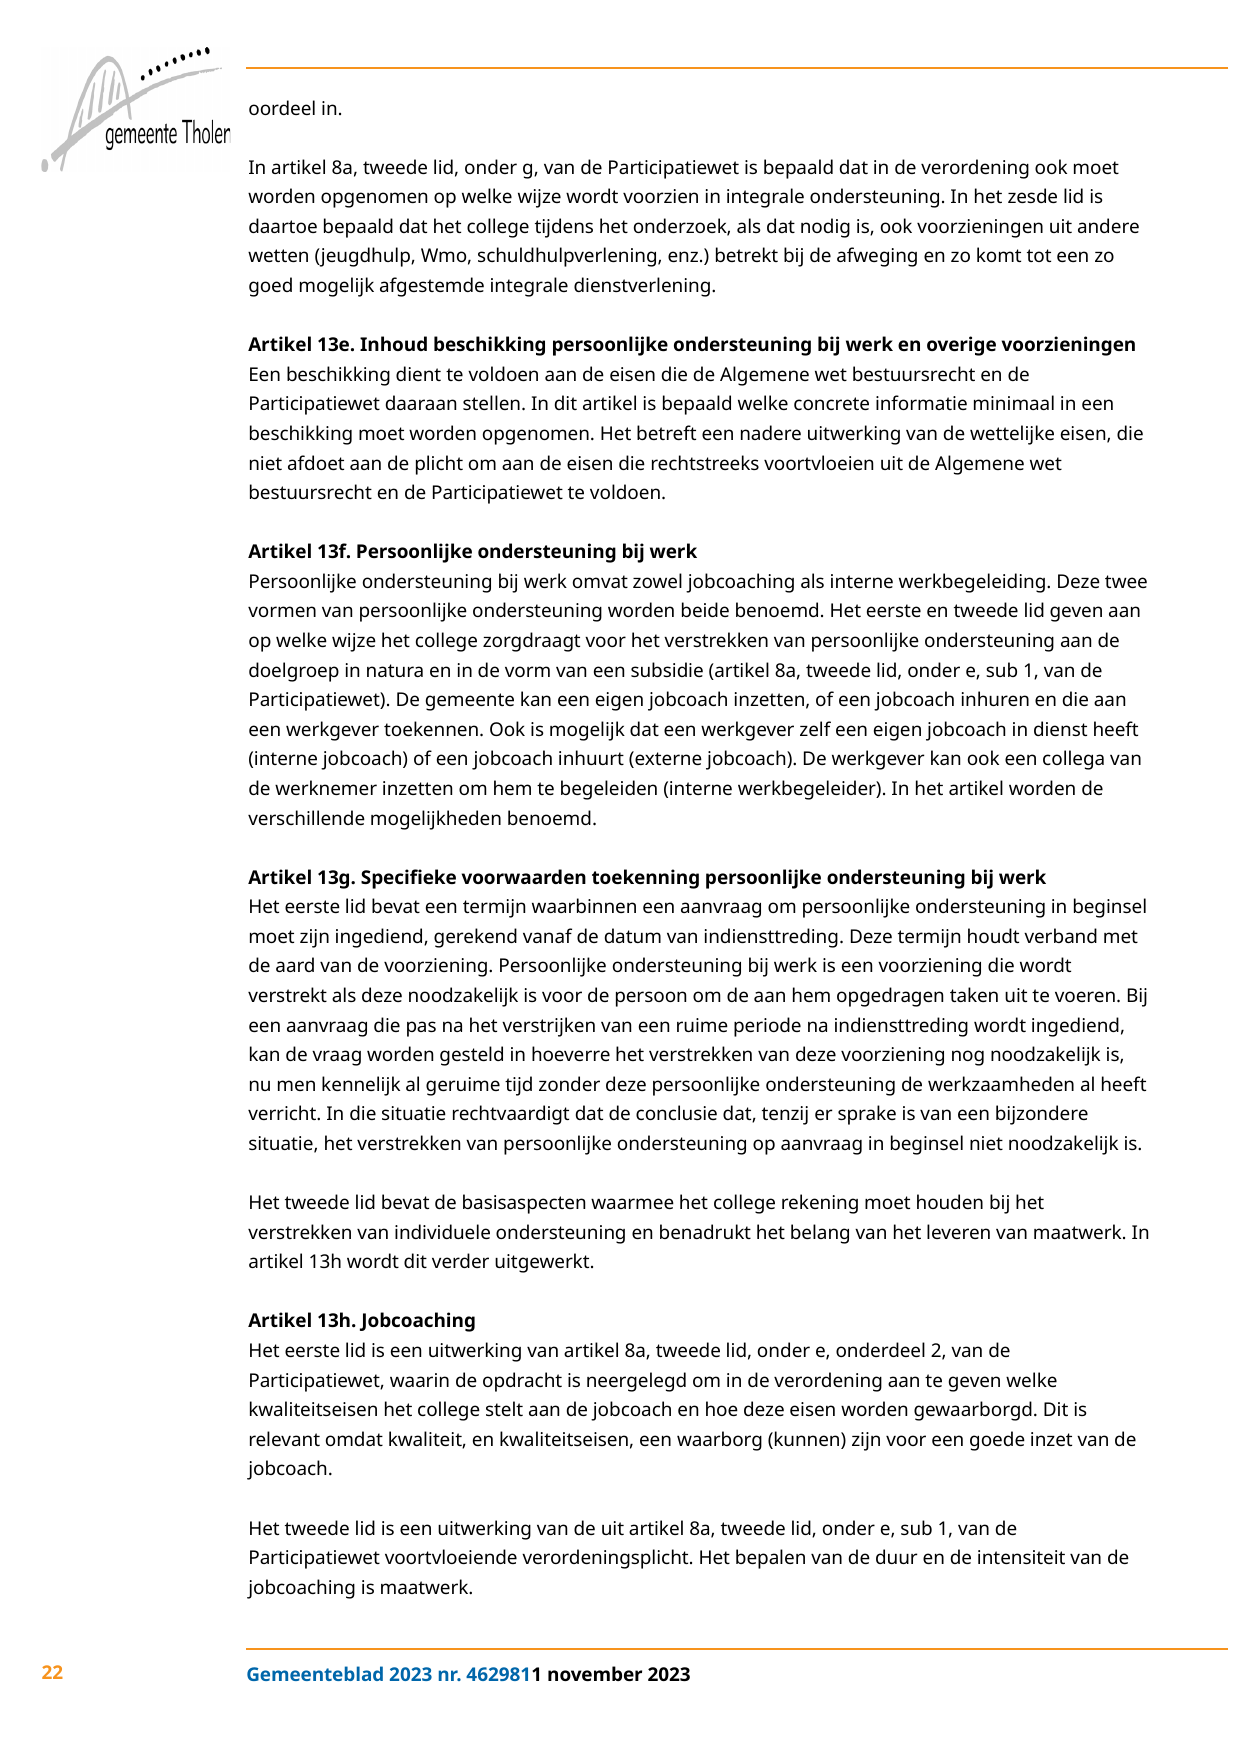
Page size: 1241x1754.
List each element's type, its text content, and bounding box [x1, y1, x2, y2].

text Een beschikking dient te voldoen aan de eisen die de Algemene wet bestuursrecht en de Participatiewet daaraan stellen. In dit artikel is bepaald welke concrete informatie minimaal in een beschikking moet worden opgenomen. Het betreft een nadere uitwerking van de wettelijke eisen, die niet afdoet aan de plicht om aan de eisen die rechtstreeks voortvloeien uit de Algemene wet bestuursrecht en de Participatiewet te voldoen. [248, 361, 1152, 505]
text Het eerste lid bevat een termijn waarbinnen een aanvraag om persoonlijke ondersteuning in beginsel moet zijn ingediend, gerekend vanaf de datum van indiensttreding. Deze termijn houdt verband met de aard van de voorziening. Persoonlijke ondersteuning bij werk is een voorziening die wordt verstrekt als deze noodzakelijk is voor de persoon om de aan hem opgedragen taken uit te voeren. Bij een aanvraag die pas na het verstrijken van een ruime periode na indiensttreding wordt ingediend, kan de vraag worden gesteld in hoeverre het verstrekken van deze voorziening nog noodzakelijk is, nu men kennelijk al geruime tijd zonder deze persoonlijke ondersteuning de werkzaamheden al heeft verricht. In die situatie rechtvaardigt dat de conclusie dat, tenzij er sprake is van een bijzondere situatie, het verstrekken van persoonlijke ondersteuning op aanvraag in beginsel niet noodzakelijk is. [248, 893, 1152, 1156]
text Het tweede lid bevat de basisaspecten waarmee het college rekening moet houden bij het verstrekken van individuele ondersteuning en benadrukt het belang van het leveren van maatwerk. In artikel 13h wordt dit verder uitgewerkt. [248, 1189, 1152, 1274]
text Artikel 13e. Inhoud beschikking persoonlijke ondersteuning bij werk en overige voorzieningen [248, 331, 1152, 357]
picture [41, 47, 231, 172]
text Het eerste lid is een uitwerking van artikel 8a, tweede lid, onder e, onderdeel 2, van de Participatiewet, waarin de opdracht is neergelegd om in de verordening aan te geven welke kwaliteitseisen het college stelt aan de jobcoach en hoe deze eisen worden gewaarborgd. Dit is relevant omdat kwaliteit, en kwaliteitseisen, een waarborg (kunnen) zijn voor een goede inzet van de jobcoach. [248, 1337, 1152, 1481]
text In artikel 8a, tweede lid, onder g, van de Participatiewet is bepaald dat in de verordening ook moet worden opgenomen op welke wijze wordt voorzien in integrale ondersteuning. In het zesde lid is daartoe bepaald dat het college tijdens het onderzoek, als dat nodig is, ook voorzieningen uit andere wetten (jeugdhulp, Wmo, schuldhulpverlening, enz.) betrekt bij de afweging en zo komt tot een zo goed mogelijk afgestemde integrale dienstverlening. [248, 154, 1152, 298]
text oordeel in. [248, 95, 1152, 121]
text Artikel 13h. Jobcoaching [248, 1308, 1152, 1333]
text Het tweede lid is een uitwerking van de uit artikel 8a, tweede lid, onder e, sub 1, van de Participatiewet voortvloeiende verordeningsplicht. Het bepalen van de duur en de intensiteit van de jobcoaching is maatwerk. [248, 1515, 1152, 1600]
text Persoonlijke ondersteuning bij werk omvat zowel jobcoaching als interne werkbegeleiding. Deze twee vormen van persoonlijke ondersteuning worden beide benoemd. Het eerste en tweede lid geven aan op welke wijze het college zorgdraagt voor het verstrekken van persoonlijke ondersteuning aan de doelgroep in natura en in de vorm van een subsidie (artikel 8a, tweede lid, onder e, sub 1, van de Participatiewet). De gemeente kan een eigen jobcoach inzetten, of een jobcoach inhuren en die aan een werkgever toekennen. Ook is mogelijk dat een werkgever zelf een eigen jobcoach in dienst heeft (interne jobcoach) of een jobcoach inhuurt (externe jobcoach). De werkgever kan ook een collega van de werknemer inzetten om hem te begeleiden (interne werkbegeleider). In het artikel worden de verschillende mogelijkheden benoemd. [248, 568, 1152, 831]
text Artikel 13f. Persoonlijke ondersteuning bij werk [248, 538, 1152, 564]
text Artikel 13g. Specifieke voorwaarden toekenning persoonlijke ondersteuning bij werk [248, 864, 1152, 890]
